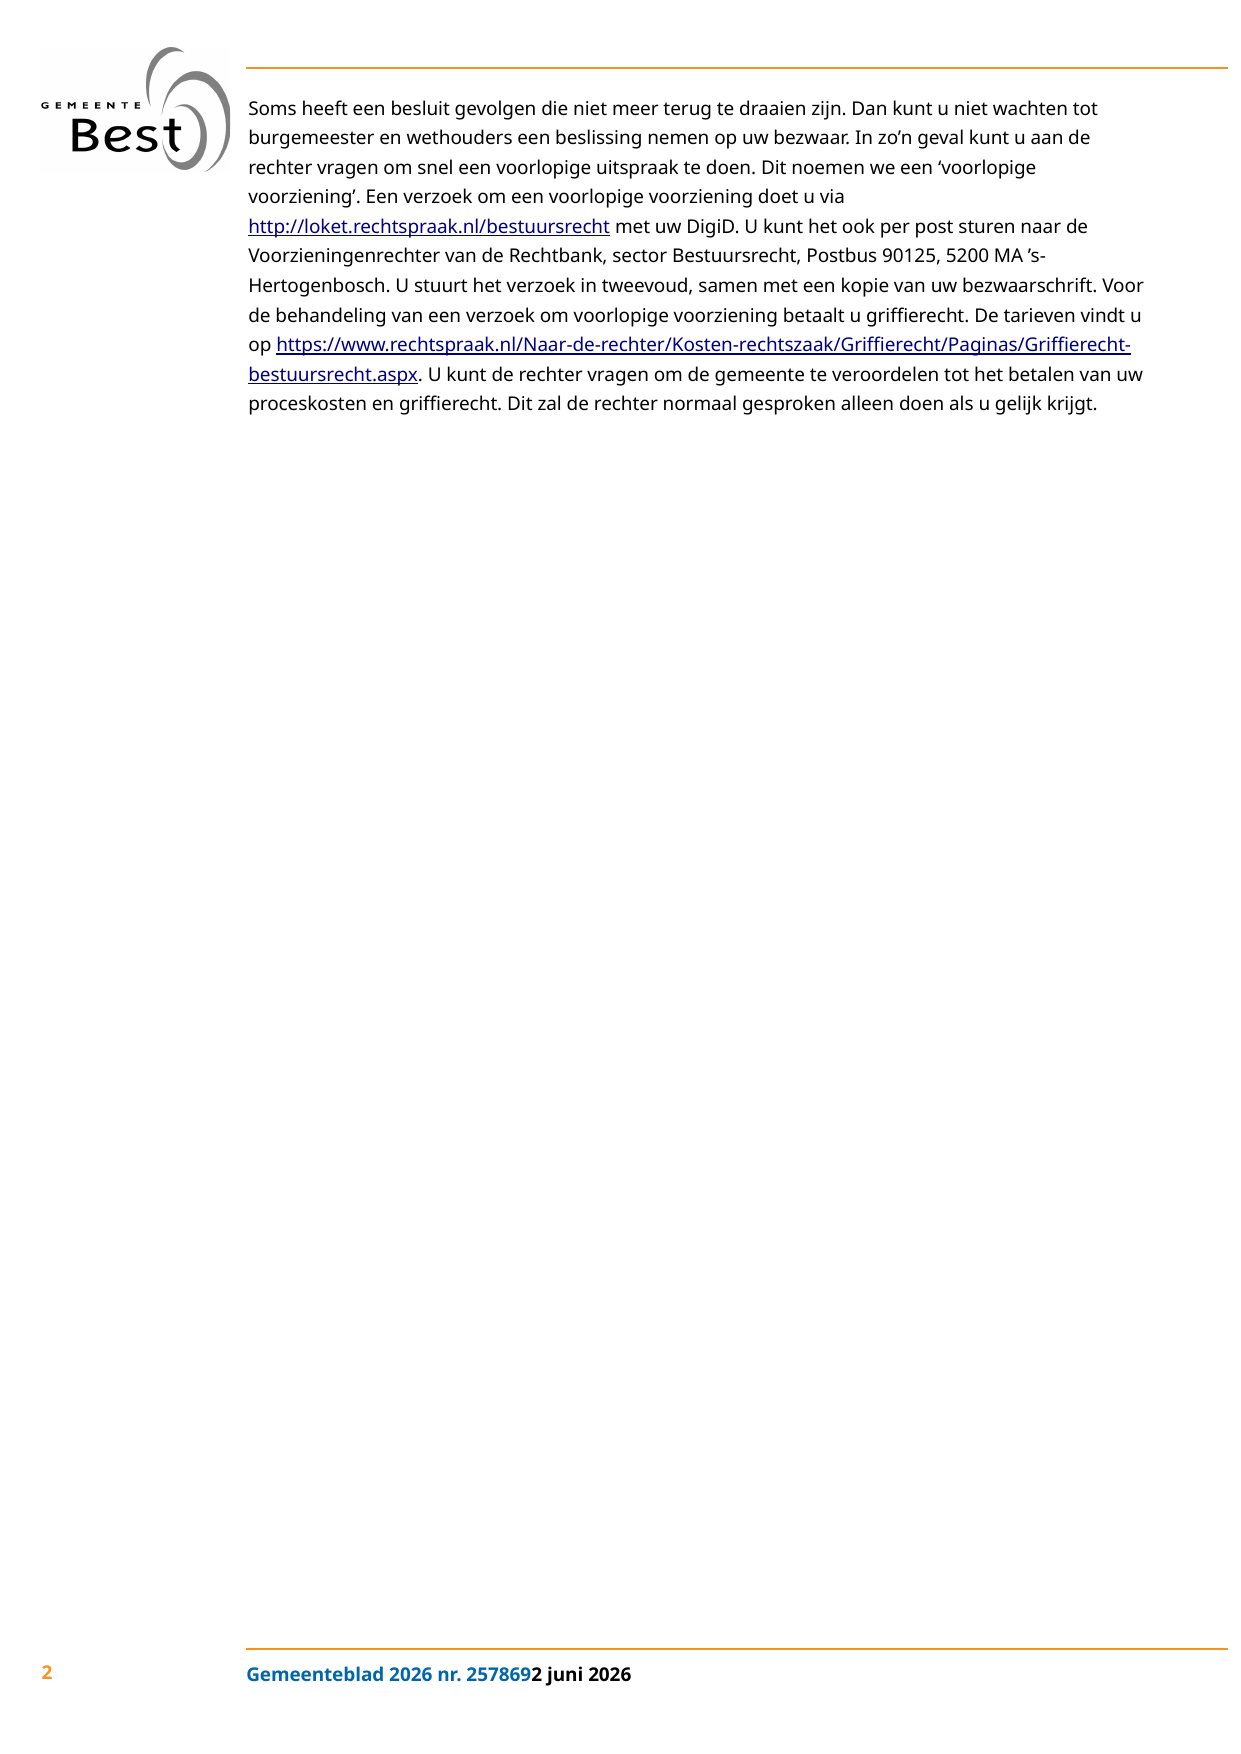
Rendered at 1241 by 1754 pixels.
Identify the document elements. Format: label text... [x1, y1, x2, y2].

text Soms heeft een besluit gevolgen die niet meer terug te draaien zijn. Dan kunt u niet wachten tot burgemeester en wethouders een beslissing nemen op uw bezwaar. In zo’n geval kunt u aan de rechter vragen om snel een voorlopige uitspraak te doen. Dit noemen we een ‘voorlopige voorziening’. Een verzoek om een voorlopige voorziening doet u via http://loket.rechtspraak.nl/bestuursrecht met uw DigiD. U kunt het ook per post sturen naar de Voorzieningenrechter van de Rechtbank, sector Bestuursrecht, Postbus 90125, 5200 MA ’s-Hertogenbosch. U stuurt het verzoek in tweevoud, samen met een kopie van uw bezwaarschrift. Voor de behandeling van een verzoek om voorlopige voorziening betaalt u griffierecht. De tarieven vindt u op https://www.rechtspraak.nl/Naar-de-rechter/Kosten-rechtszaak/Griffierecht/Paginas/Griffierecht-bestuursrecht.aspx. U kunt de rechter vragen om de gemeente te veroordelen tot het betalen van uw proceskosten en griffierecht. Dit zal de rechter normaal gesproken alleen doen als u gelijk krijgt. [248, 95, 1152, 416]
picture [41, 47, 231, 172]
